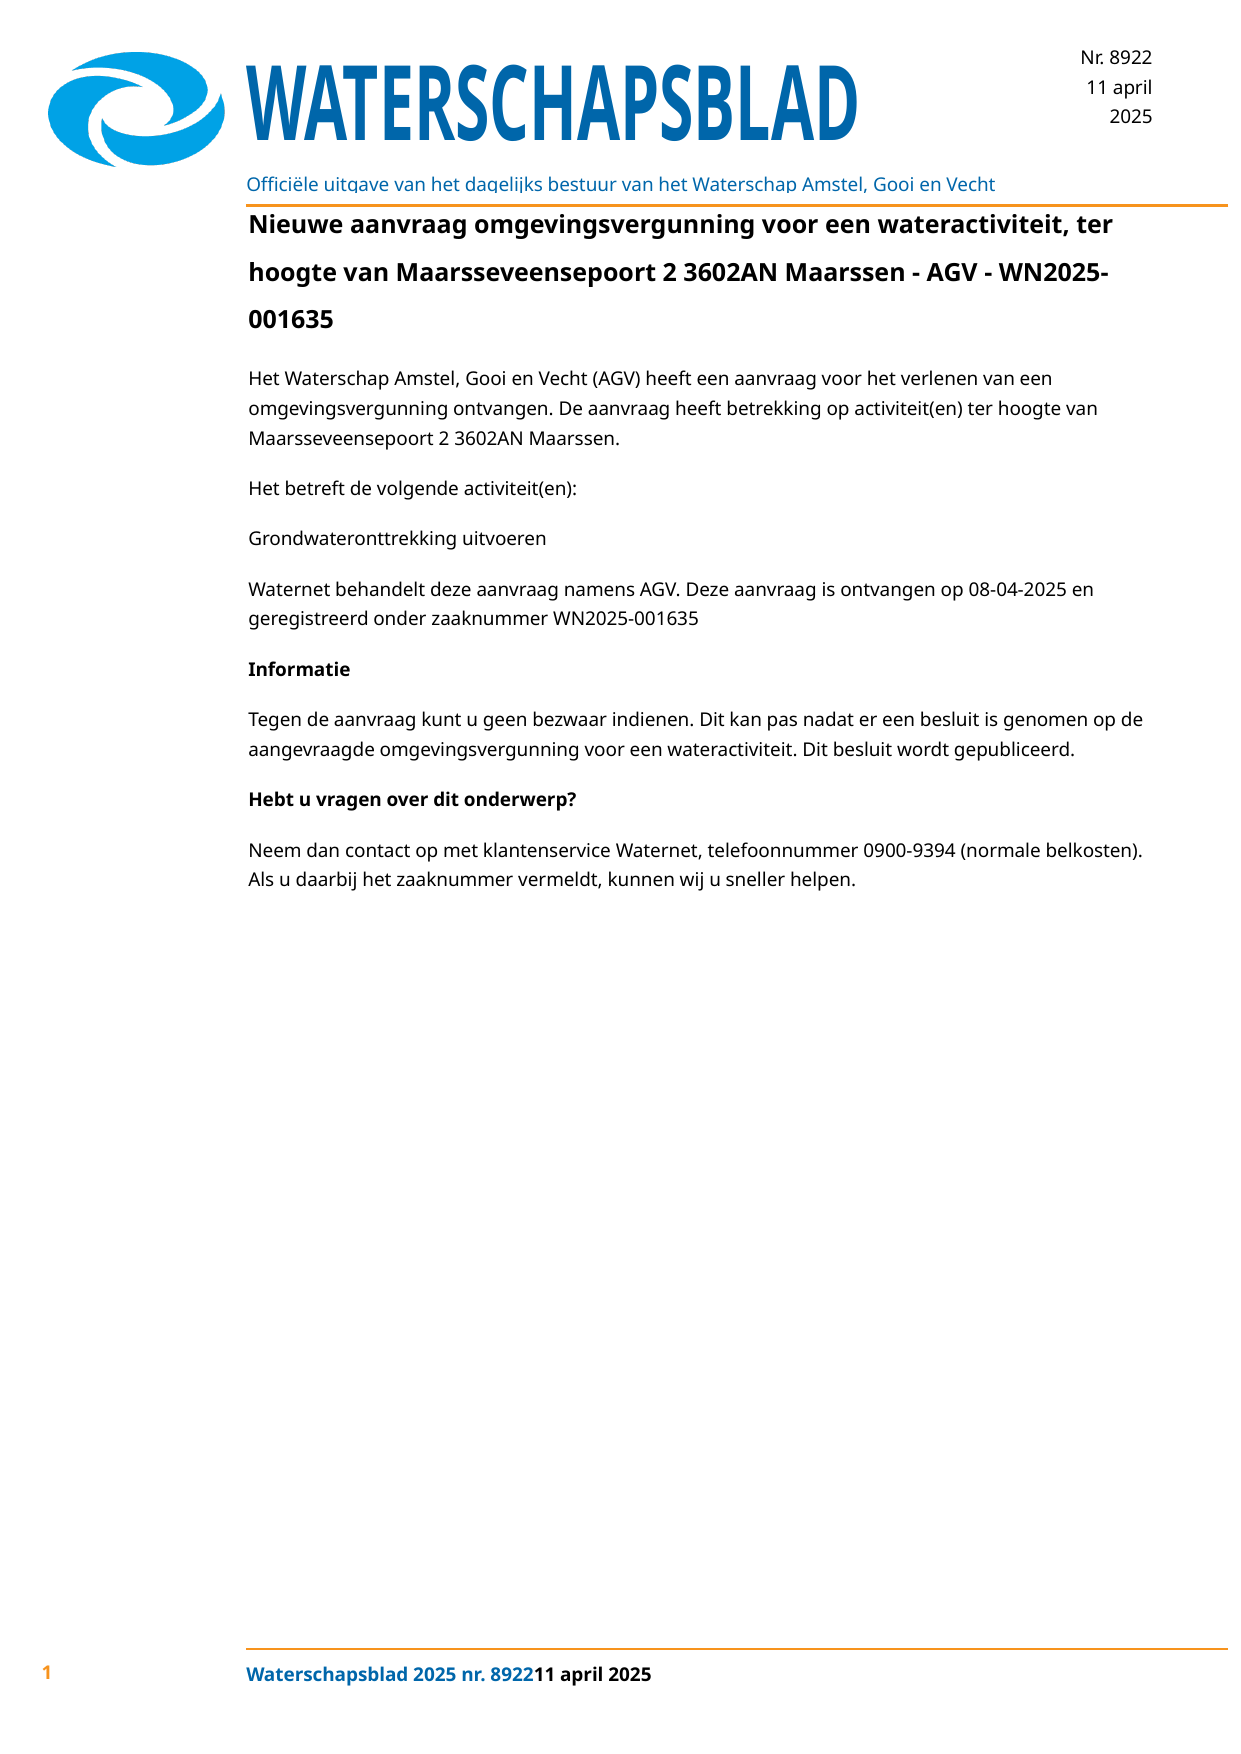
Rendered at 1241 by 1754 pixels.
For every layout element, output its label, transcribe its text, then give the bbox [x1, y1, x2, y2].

text Grondwateronttrekking uitvoeren [248, 526, 1152, 551]
text Waternet behandelt deze aanvraag namens AGV. Deze aanvraag is ontvangen op 08-04-2025 en geregistreerd onder zaaknummer WN2025-001635 [248, 576, 1152, 631]
text Nieuwe aanvraag omgevingsvergunning voor een wateractiviteit, ter hoogte van Maarsseveensepoort 2 3602AN Maarssen - AGV - WN2025-001635 [248, 207, 1152, 336]
text Informatie [248, 656, 1152, 682]
text Tegen de aanvraag kunt u geen bezwaar indienen. Dit kan pas nadat er een besluit is genomen op de aangevraagde omgevingsvergunning voor een wateractiviteit. Dit besluit wordt gepubliceerd. [248, 706, 1152, 762]
text Het Waterschap Amstel, Gooi en Vecht (AGV) heeft een aanvraag voor het verlenen van een omgevingsvergunning ontvangen. De aanvraag heeft betrekking op activiteit(en) ter hoogte van Maarsseveensepoort 2 3602AN Maarssen. [248, 366, 1152, 450]
picture [41, 47, 231, 172]
text Hebt u vragen over dit onderwerp? [248, 786, 1152, 812]
text Neem dan contact op met klantenservice Waternet, telefoonnummer 0900-9394 (normale belkosten). Als u daarbij het zaaknummer vermeldt, kunnen wij u sneller helpen. [248, 837, 1152, 892]
text Het betreft de volgende activiteit(en): [248, 475, 1152, 501]
